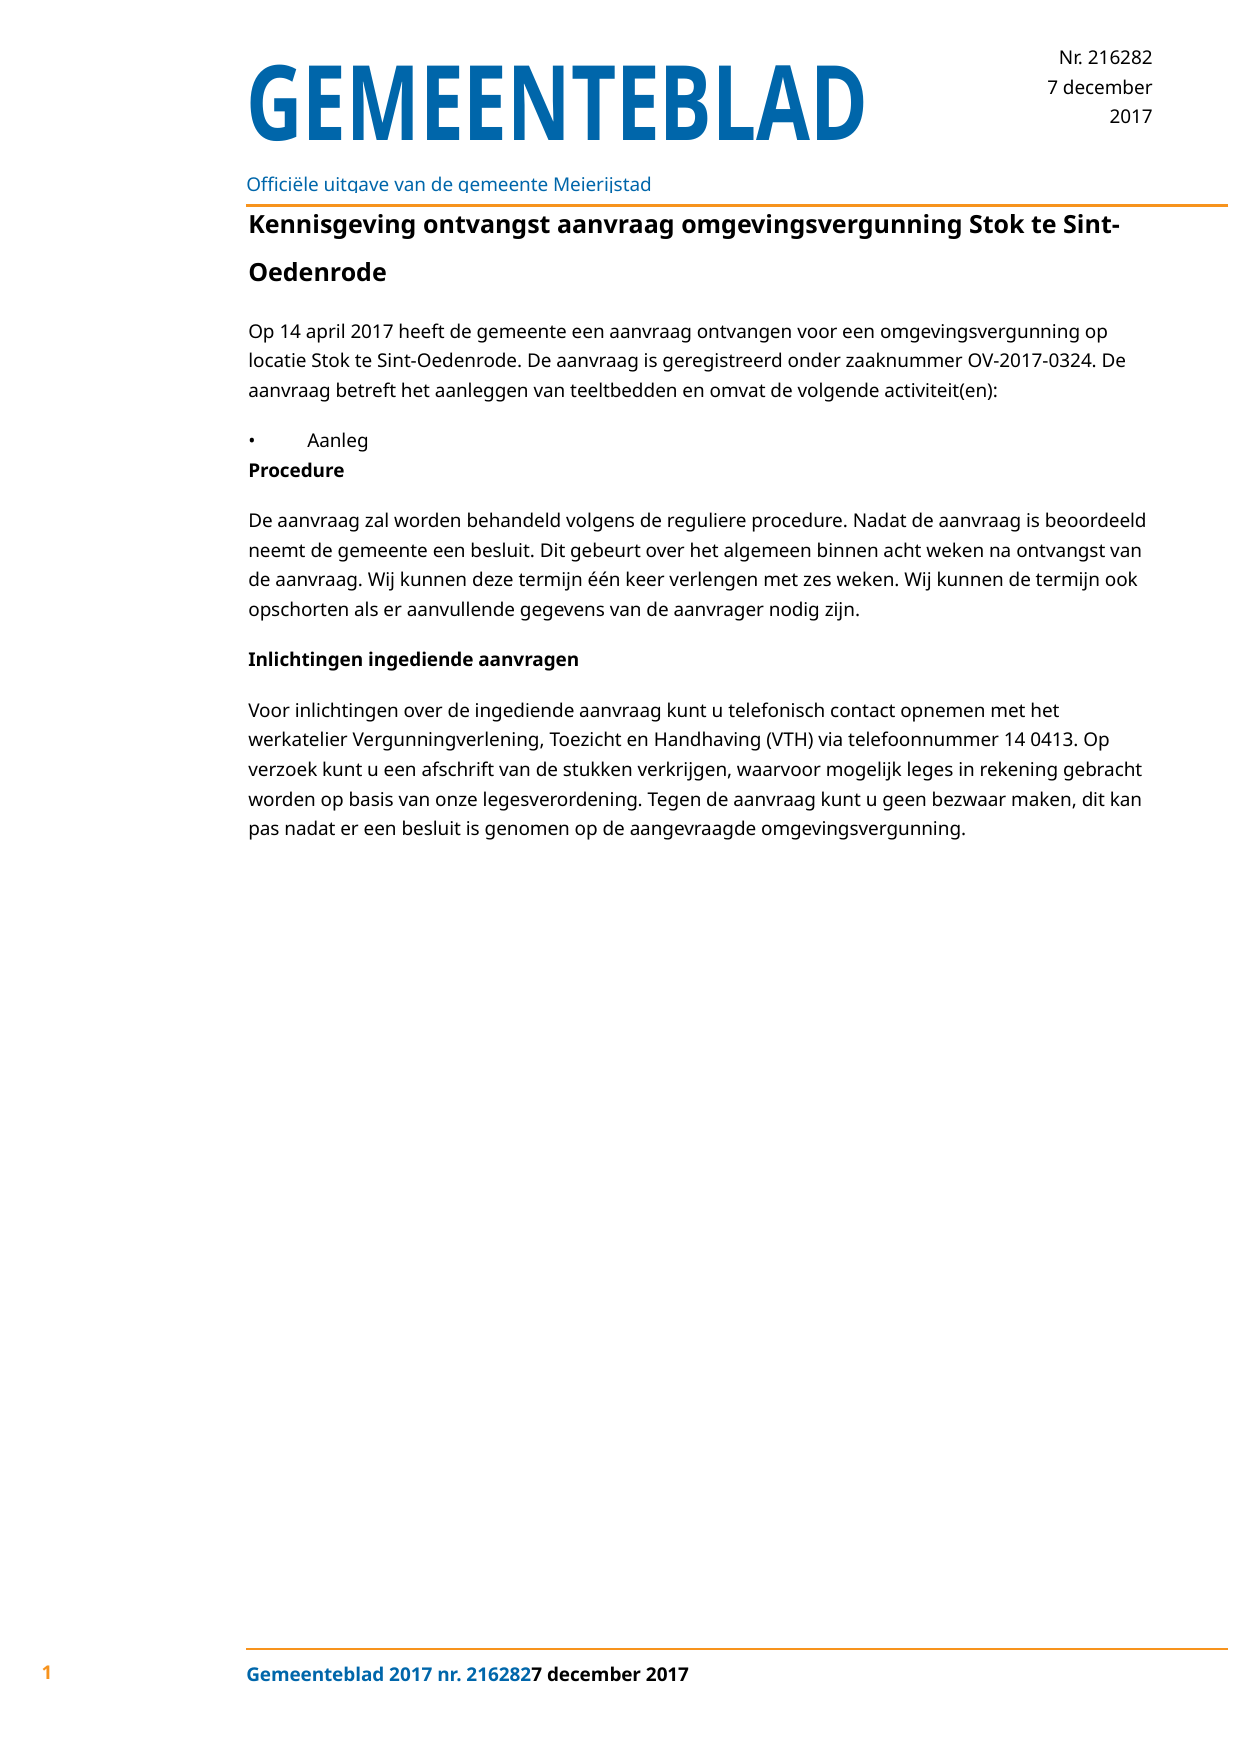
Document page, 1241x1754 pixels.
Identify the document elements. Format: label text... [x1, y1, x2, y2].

text Procedure [248, 457, 1152, 483]
text Kennisgeving ontvangst aanvraag omgevingsvergunning Stok te Sint-Oedenrode [248, 207, 1152, 288]
text Voor inlichtingen over de ingediende aanvraag kunt u telefonisch contact opnemen met het werkatelier Vergunningverlening, Toezicht en Handhaving (VTH) via telefoonnummer 14 0413. Op verzoek kunt u een afschrift van de stukken verkrijgen, waarvoor mogelijk leges in rekening gebracht worden op basis van onze legesverordening. Tegen de aanvraag kunt u geen bezwaar maken, dit kan pas nadat er een besluit is genomen op de aangevraagde omgevingsvergunning. [248, 697, 1152, 841]
text Inlichtingen ingediende aanvragen [248, 647, 1152, 672]
picture [41, 47, 231, 172]
text Op 14 april 2017 heeft de gemeente een aanvraag ontvangen voor een omgevingsvergunning op locatie Stok te Sint-Oedenrode. De aanvraag is geregistreerd onder zaaknummer OV-2017-0324. De aanvraag betreft het aanleggen van teeltbedden en omvat de volgende activiteit(en): [248, 318, 1152, 403]
list Aanleg [248, 427, 1152, 453]
text De aanvraag zal worden behandeld volgens de reguliere procedure. Nadat de aanvraag is beoordeeld neemt de gemeente een besluit. Dit gebeurt over het algemeen binnen acht weken na ontvangst van de aanvraag. Wij kunnen deze termijn één keer verlengen met zes weken. Wij kunnen de termijn ook opschorten als er aanvullende gegevens van de aanvrager nodig zijn. [248, 507, 1152, 622]
